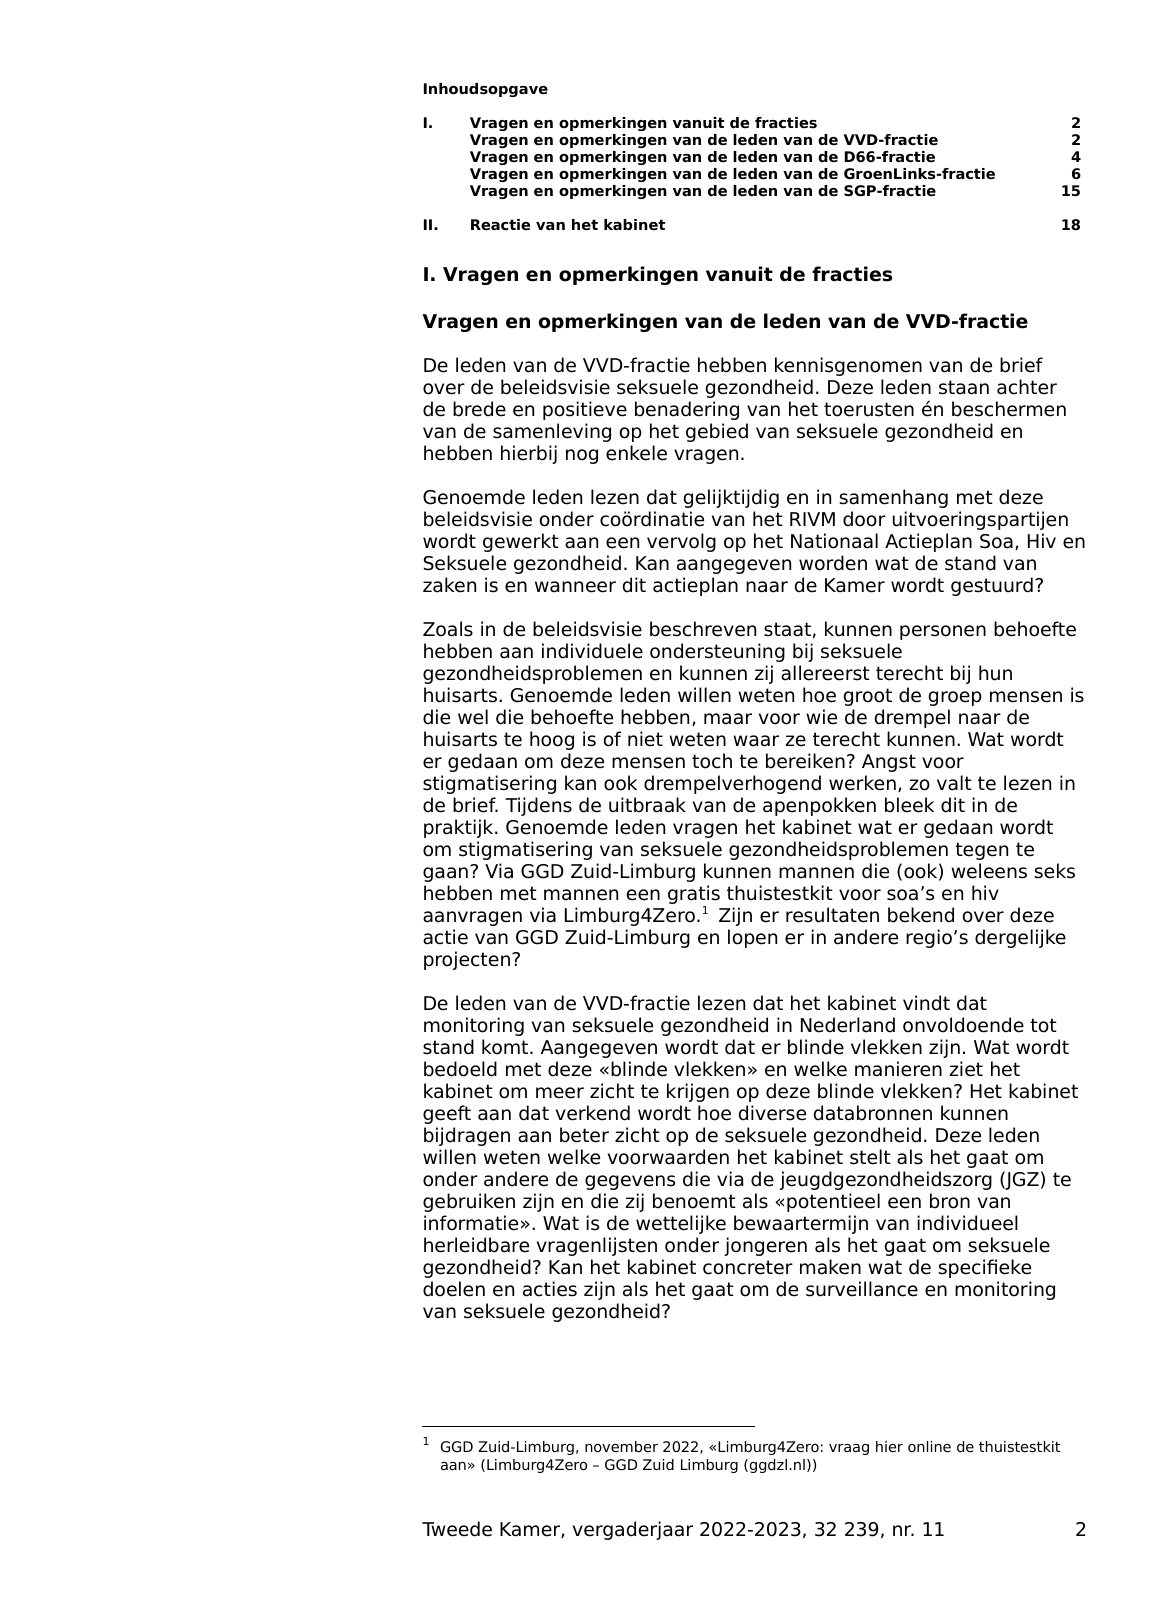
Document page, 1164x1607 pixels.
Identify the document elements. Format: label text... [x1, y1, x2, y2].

table_cell Reactie van het kabinet [464, 217, 1027, 234]
table_cell 15 [1028, 183, 1087, 200]
table_cell 18 [1028, 217, 1087, 234]
subtitle Vragen en opmerkingen van de leden van de VVD-fractie [422, 311, 1087, 333]
table_cell [422, 183, 463, 200]
text De leden van de VVD-fractie hebben kennisgenomen van de brief over de beleidsvisie seksuele gezondheid. Deze leden staan achter de brede en positieve benadering van het toerusten én beschermen van de samenleving op het gebied van seksuele gezondheid en hebben hierbij nog enkele vragen. [422, 355, 1087, 465]
table_cell [464, 200, 1027, 217]
table_cell Vragen en opmerkingen vanuit de fracties [464, 115, 1027, 132]
table_cell 2 [1028, 132, 1087, 149]
table_header Inhoudsopgave [422, 81, 1087, 98]
table_cell [422, 149, 463, 166]
table_cell [422, 200, 463, 217]
table_cell Vragen en opmerkingen van de leden van de SGP-fractie [464, 183, 1027, 200]
table_cell 2 [1028, 115, 1087, 132]
text Zoals in de beleidsvisie beschreven staat, kunnen personen behoefte hebben aan individuele ondersteuning bij seksuele gezondheidsproblemen en kunnen zij allereerst terecht bij hun huisarts. Genoemde leden willen weten hoe groot de groep mensen is die wel die behoefte hebben, maar voor wie de drempel naar de huisarts te hoog is of niet weten waar ze terecht kunnen. Wat wordt er gedaan om deze mensen toch te bereiken? Angst voor stigmatisering kan ook drempelverhogend werken, zo valt te lezen in de brief. Tijdens de uitbraak van de apenpokken bleek dit in de praktijk. Genoemde leden vragen het kabinet wat er gedaan wordt om stigmatisering van seksuele gezondheidsproblemen tegen te gaan? Via GGD Zuid-Limburg kunnen mannen die (ook) weleens seks hebben met mannen een gratis thuistestkit voor soa’s en hiv aanvragen via Limburg4Zero. Zijn er resultaten bekend over deze actie van GGD Zuid-Limburg en lopen er in andere regio’s dergelijke projecten? [422, 619, 1087, 971]
table_cell I. [422, 115, 463, 132]
table_cell II. [422, 217, 463, 234]
text GGD Zuid-Limburg, november 2022, «Limburg4Zero: vraag hier online de thuistestkit aan» (Limburg4Zero – GGD Zuid Limburg (ggdzl.nl)) [422, 1435, 1087, 1474]
table_cell Vragen en opmerkingen van de leden van de D66-fractie [464, 149, 1027, 166]
table_cell [422, 132, 463, 149]
table_cell Vragen en opmerkingen van de leden van de GroenLinks-fractie [464, 166, 1027, 183]
table_cell Vragen en opmerkingen van de leden van de VVD-fractie [464, 132, 1027, 149]
text Genoemde leden lezen dat gelijktijdig en in samenhang met deze beleidsvisie onder coördinatie van het RIVM door uitvoeringspartijen wordt gewerkt aan een vervolg op het Nationaal Actieplan Soa, Hiv en Seksuele gezondheid. Kan aangegeven worden wat de stand van zaken is en wanneer dit actieplan naar de Kamer wordt gestuurd? [422, 487, 1087, 597]
table_cell 6 [1028, 166, 1087, 183]
table_cell 4 [1028, 149, 1087, 166]
table_cell [1028, 200, 1087, 217]
table_cell [422, 166, 463, 183]
text De leden van de VVD-fractie lezen dat het kabinet vindt dat monitoring van seksuele gezondheid in Nederland onvoldoende tot stand komt. Aangegeven wordt dat er blinde vlekken zijn. Wat wordt bedoeld met deze «blinde vlekken» en welke manieren ziet het kabinet om meer zicht te krijgen op deze blinde vlekken? Het kabinet geeft aan dat verkend wordt hoe diverse databronnen kunnen bijdragen aan beter zicht op de seksuele gezondheid. Deze leden willen weten welke voorwaarden het kabinet stelt als het gaat om onder andere de gegevens die via de jeugdgezondheidszorg (JGZ) te gebruiken zijn en die zij benoemt als «potentieel een bron van informatie». Wat is de wettelijke bewaartermijn van individueel herleidbare vragenlijsten onder jongeren als het gaat om seksuele gezondheid? Kan het kabinet concreter maken wat de specifieke doelen en acties zijn als het gaat om de surveillance en monitoring van seksuele gezondheid? [422, 993, 1087, 1323]
subtitle I. Vragen en opmerkingen vanuit de fracties [422, 264, 1087, 286]
table_cell [422, 98, 1087, 115]
